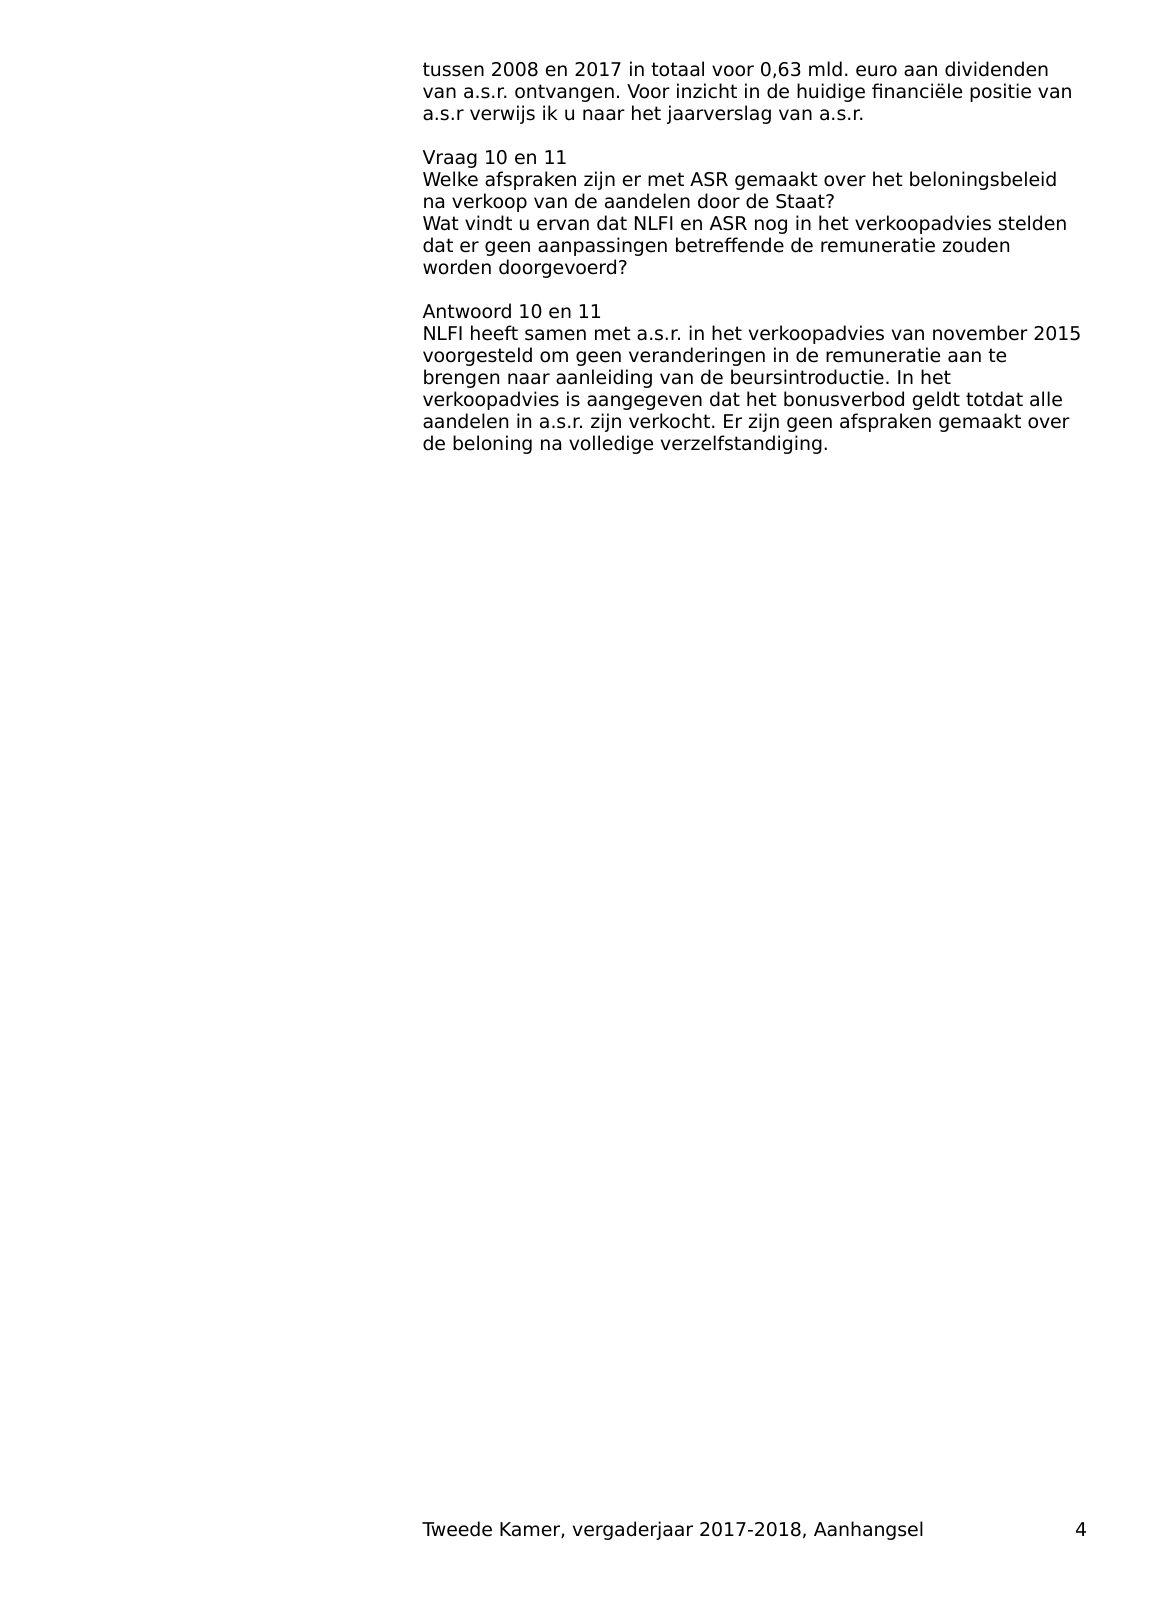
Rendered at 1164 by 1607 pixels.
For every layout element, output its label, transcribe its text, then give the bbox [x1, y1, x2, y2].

text Antwoord 10 en 11 [422, 301, 1087, 323]
text tussen 2008 en 2017 in totaal voor 0,63 mld. euro aan dividenden van a.s.r. ontvangen. Voor inzicht in de huidige financiële positie van a.s.r verwijs ik u naar het jaarverslag van a.s.r. [422, 59, 1087, 125]
text Welke afspraken zijn er met ASR gemaakt over het beloningsbeleid na verkoop van de aandelen door de Staat? [422, 169, 1087, 213]
text Wat vindt u ervan dat NLFI en ASR nog in het verkoopadvies stelden dat er geen aanpassingen betreffende de remuneratie zouden worden doorgevoerd? [422, 213, 1087, 279]
text Vraag 10 en 11 [422, 147, 1087, 169]
text NLFI heeft samen met a.s.r. in het verkoopadvies van november 2015 voorgesteld om geen veranderingen in de remuneratie aan te brengen naar aanleiding van de beursintroductie. In het verkoopadvies is aangegeven dat het bonusverbod geldt totdat alle aandelen in a.s.r. zijn verkocht. Er zijn geen afspraken gemaakt over de beloning na volledige verzelfstandiging. [422, 323, 1087, 455]
